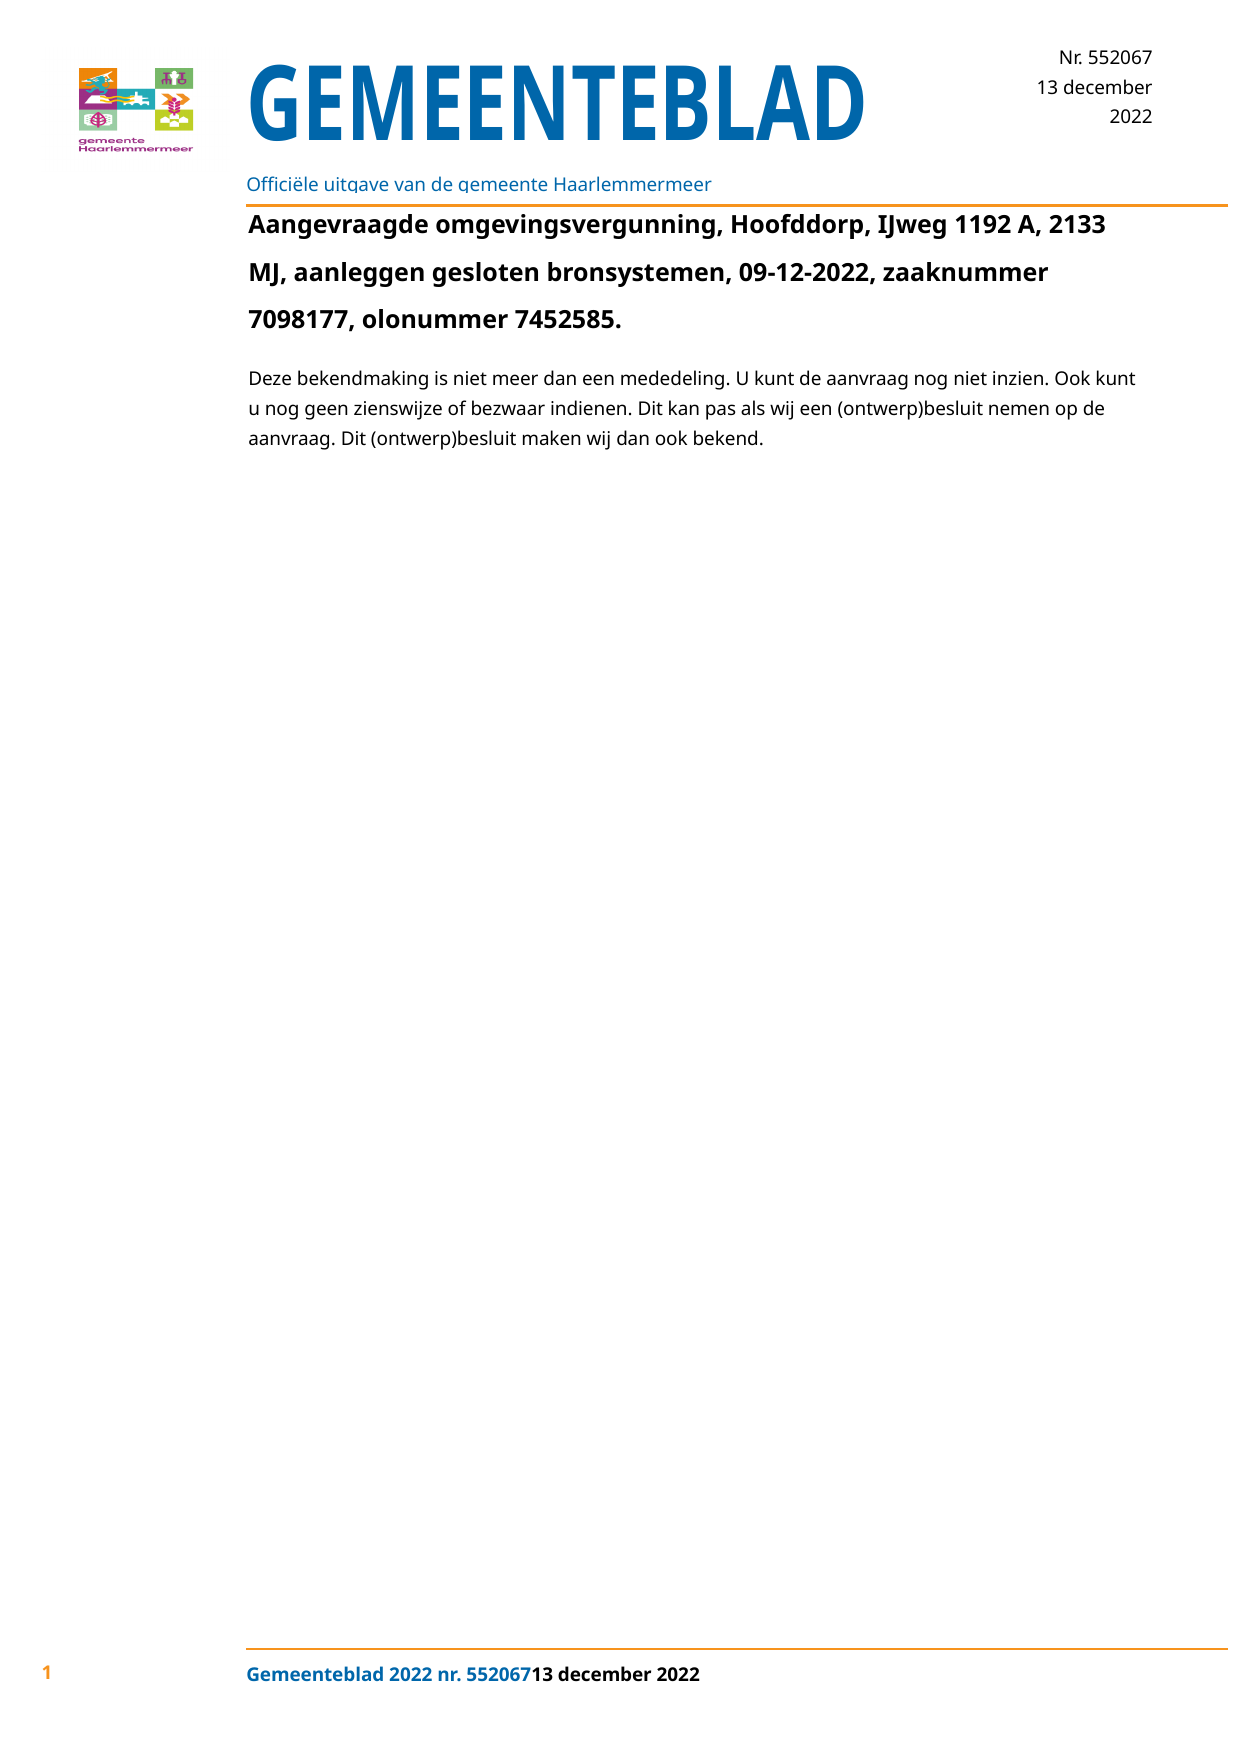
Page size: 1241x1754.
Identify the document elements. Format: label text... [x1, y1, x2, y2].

text Deze bekendmaking is niet meer dan een mededeling. U kunt de aanvraag nog niet inzien. Ook kunt u nog geen zienswijze of bezwaar indienen. Dit kan pas als wij een (ontwerp)besluit nemen op de aanvraag. Dit (ontwerp)besluit maken wij dan ook bekend. [248, 366, 1152, 450]
picture [41, 47, 231, 172]
text Aangevraagde omgevingsvergunning, Hoofddorp, IJweg 1192 A, 2133 MJ, aanleggen gesloten bronsystemen, 09-12-2022, zaaknummer 7098177, olonummer 7452585. [248, 207, 1152, 336]
